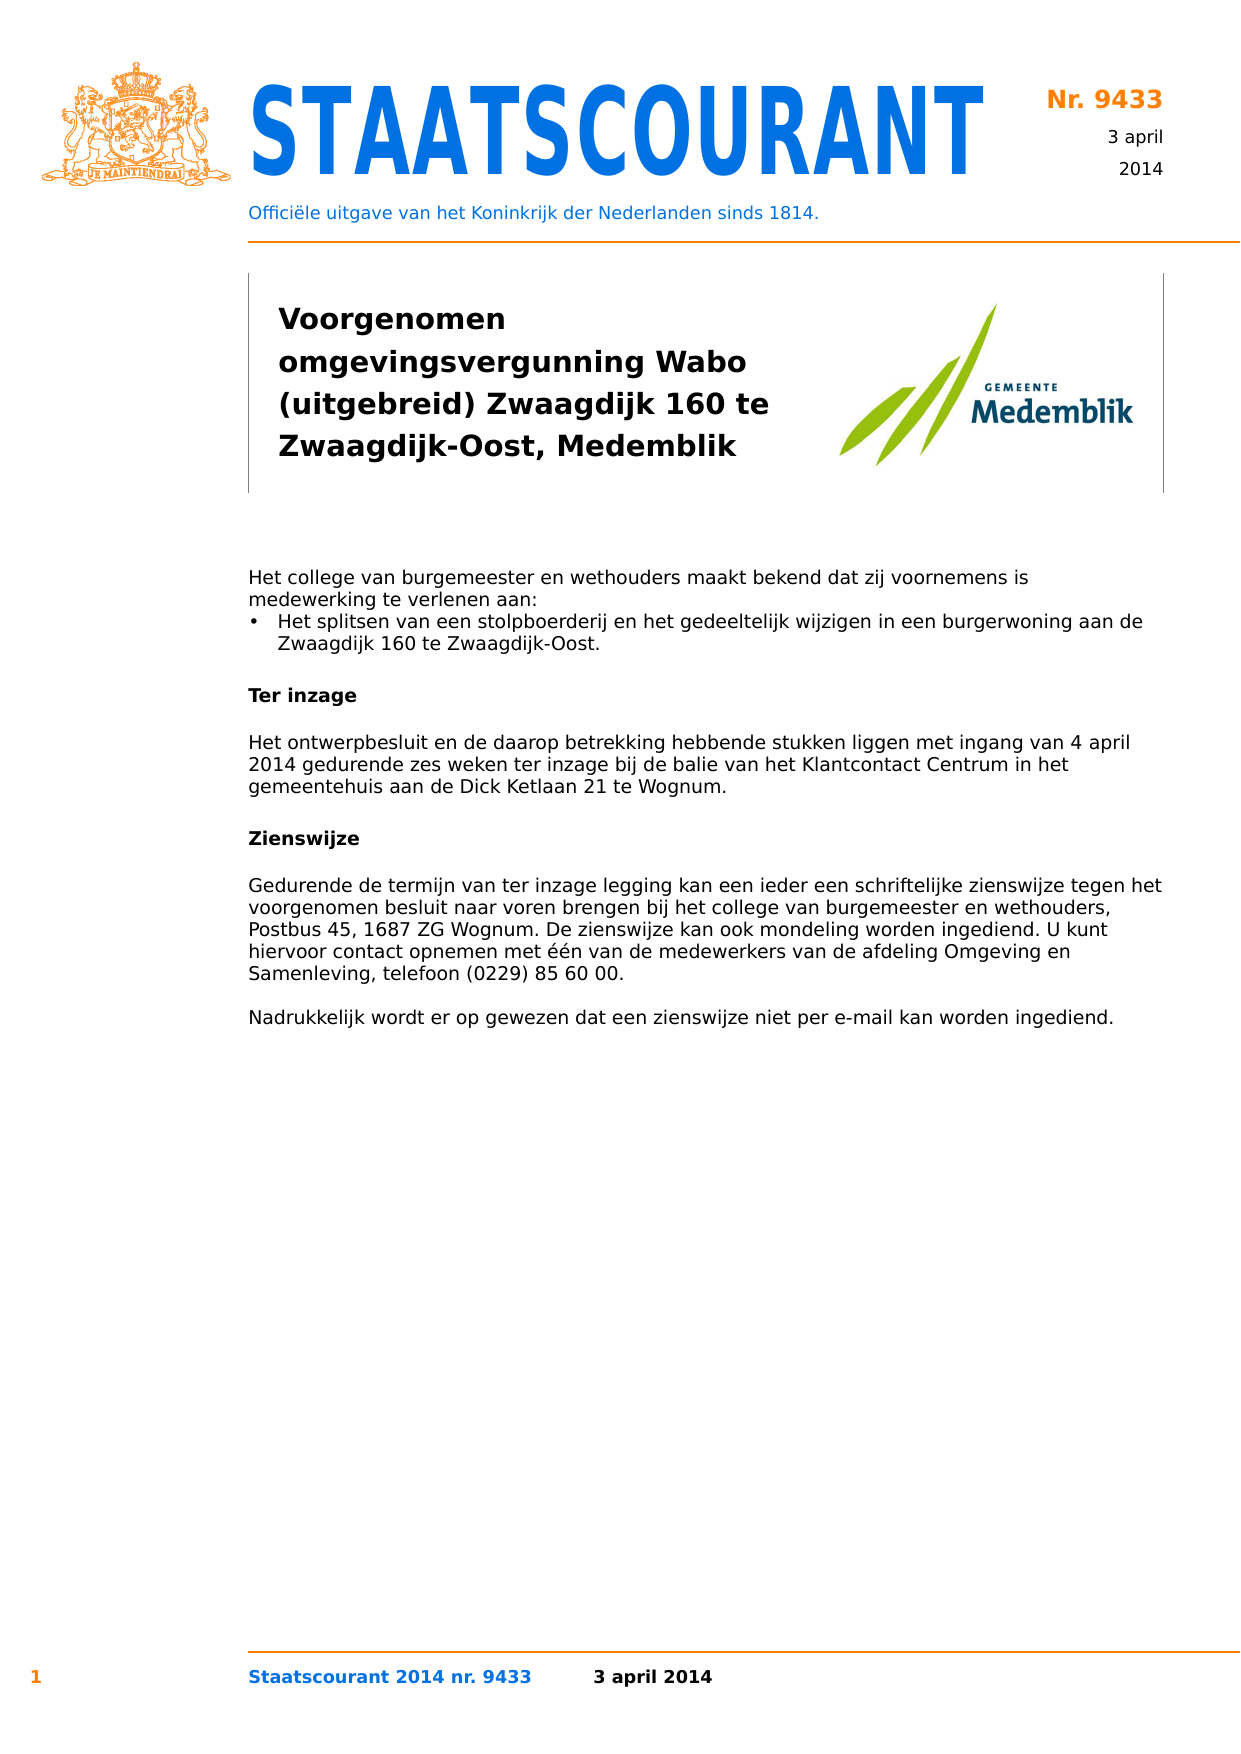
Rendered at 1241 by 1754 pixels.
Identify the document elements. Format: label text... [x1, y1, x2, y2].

picture [838, 302, 1134, 468]
table_header [25, 62, 248, 241]
picture [41, 62, 231, 186]
table_header Nr. 9433 [998, 62, 1240, 121]
text • Het splitsen van een stolpboerderij en het gedeeltelijk wijzigen in een burgerwoning aan de Zwaagdijk 160 te Zwaagdijk-Oost. [248, 611, 1163, 655]
table_header STAATSCOURANT [248, 62, 998, 203]
text Het college van burgemeester en wethouders maakt bekend dat zij voornemens is medewerking te verlenen aan: [248, 567, 1163, 611]
subtitle Voorgenomen omgevingsvergunning Wabo (uitgebreid) Zwaagdijk 160 te Zwaagdijk-Oost, Medemblik [249, 273, 1163, 493]
subtitle Ter inzage [248, 685, 1163, 707]
subtitle Zienswijze [248, 828, 1163, 850]
text Gedurende de termijn van ter inzage legging kan een ieder een schriftelijke zienswijze tegen het voorgenomen besluit naar voren brengen bij het college van burgemeester en wethouders, Postbus 45, 1687 ZG Wognum. De zienswijze kan ook mondeling worden ingediend. U kunt hiervoor contact opnemen met één van de medewerkers van de afdeling Omgeving en Samenleving, telefoon (0229) 85 60 00. [248, 875, 1163, 985]
table_cell 2014 [998, 153, 1240, 203]
text Nadrukkelijk wordt er op gewezen dat een zienswijze niet per e-mail kan worden ingediend. [248, 1007, 1163, 1029]
table_cell Officiële uitgave van het Koninkrijk der Nederlanden sinds 1814. [248, 203, 1240, 241]
text Het ontwerpbesluit en de daarop betrekking hebbende stukken liggen met ingang van 4 april 2014 gedurende zes weken ter inzage bij de balie van het Klantcontact Centrum in het gemeentehuis aan de Dick Ketlaan 21 te Wognum. [248, 732, 1163, 798]
table_cell 3 april [998, 121, 1240, 153]
